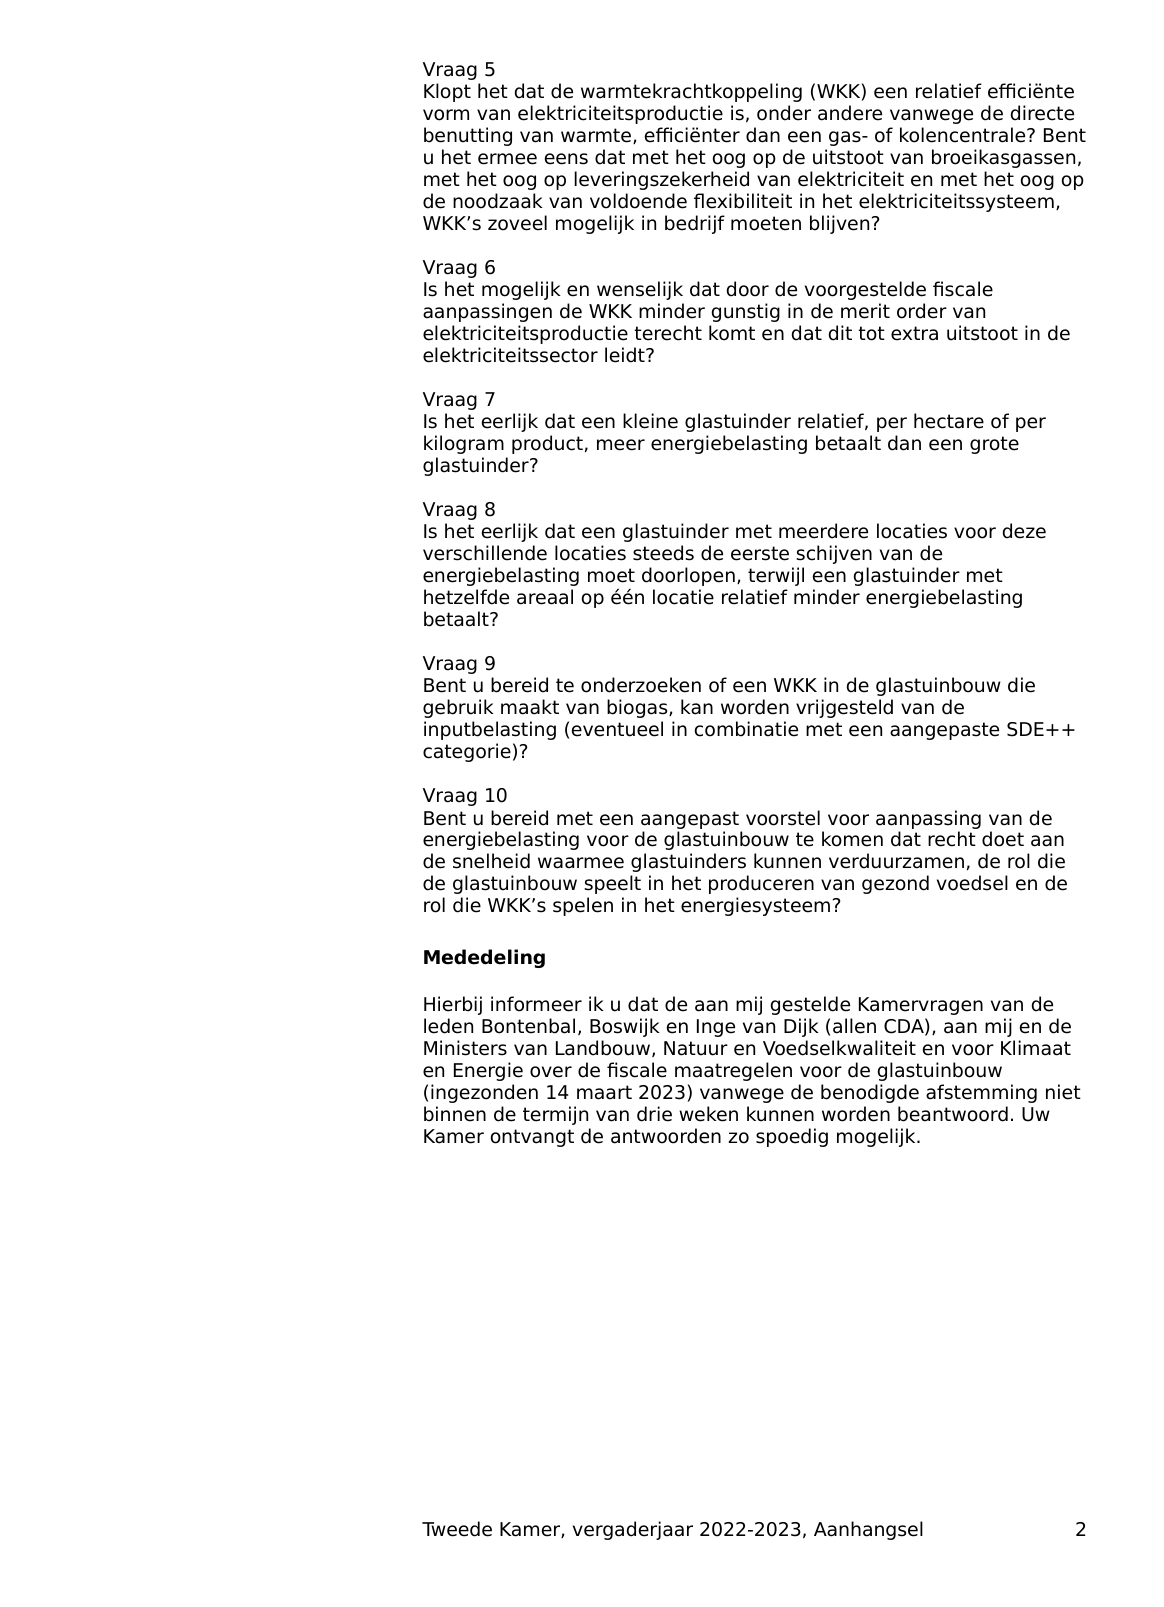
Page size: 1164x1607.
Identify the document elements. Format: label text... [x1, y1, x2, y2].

text Is het mogelijk en wenselijk dat door de voorgestelde fiscale aanpassingen de WKK minder gunstig in de merit order van elektriciteitsproductie terecht komt en dat dit tot extra uitstoot in de elektriciteitssector leidt? [422, 279, 1087, 367]
subtitle Mededeling [422, 947, 1087, 969]
text Bent u bereid te onderzoeken of een WKK in de glastuinbouw die gebruik maakt van biogas, kan worden vrijgesteld van de inputbelasting (eventueel in combinatie met een aangepaste SDE++ categorie)? [422, 675, 1087, 763]
text Klopt het dat de warmtekrachtkoppeling (WKK) een relatief efficiënte vorm van elektriciteitsproductie is, onder andere vanwege de directe benutting van warmte, efficiënter dan een gas- of kolencentrale? Bent u het ermee eens dat met het oog op de uitstoot van broeikasgassen, met het oog op leveringszekerheid van elektriciteit en met het oog op de noodzaak van voldoende flexibiliteit in het elektriciteitssysteem, WKK’s zoveel mogelijk in bedrijf moeten blijven? [422, 81, 1087, 235]
text Vraag 8 [422, 499, 1087, 521]
text Vraag 6 [422, 257, 1087, 279]
text Vraag 10 [422, 785, 1087, 807]
text Hierbij informeer ik u dat de aan mij gestelde Kamervragen van de leden Bontenbal, Boswijk en Inge van Dijk (allen CDA), aan mij en de Ministers van Landbouw, Natuur en Voedselkwaliteit en voor Klimaat en Energie over de fiscale maatregelen voor de glastuinbouw (ingezonden 14 maart 2023) vanwege de benodigde afstemming niet binnen de termijn van drie weken kunnen worden beantwoord. Uw Kamer ontvangt de antwoorden zo spoedig mogelijk. [422, 994, 1087, 1148]
text Vraag 5 [422, 59, 1087, 81]
text Is het eerlijk dat een glastuinder met meerdere locaties voor deze verschillende locaties steeds de eerste schijven van de energiebelasting moet doorlopen, terwijl een glastuinder met hetzelfde areaal op één locatie relatief minder energiebelasting betaalt? [422, 521, 1087, 631]
text Vraag 7 [422, 389, 1087, 411]
text Is het eerlijk dat een kleine glastuinder relatief, per hectare of per kilogram product, meer energiebelasting betaalt dan een grote glastuinder? [422, 411, 1087, 477]
text Vraag 9 [422, 653, 1087, 675]
text Bent u bereid met een aangepast voorstel voor aanpassing van de energiebelasting voor de glastuinbouw te komen dat recht doet aan de snelheid waarmee glastuinders kunnen verduurzamen, de rol die de glastuinbouw speelt in het produceren van gezond voedsel en de rol die WKK’s spelen in het energiesysteem? [422, 807, 1087, 917]
